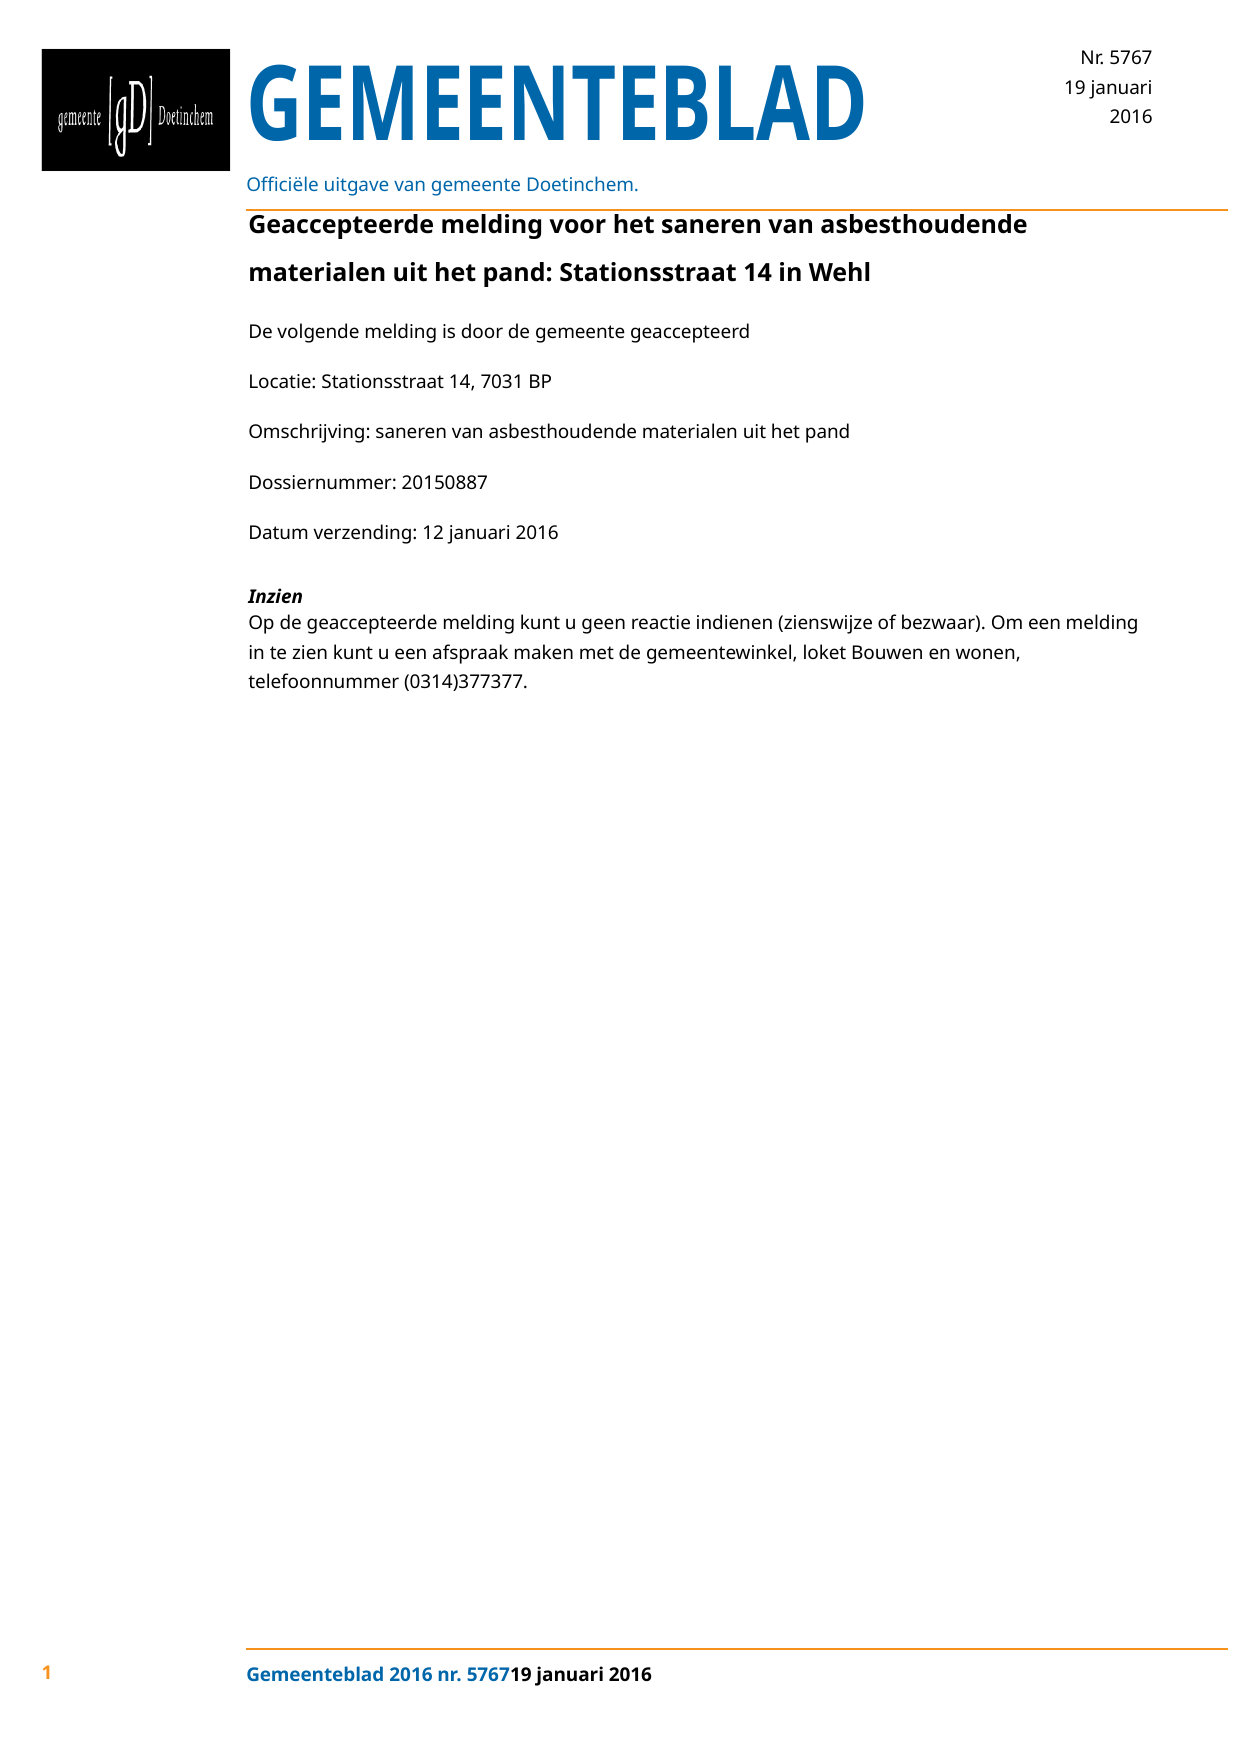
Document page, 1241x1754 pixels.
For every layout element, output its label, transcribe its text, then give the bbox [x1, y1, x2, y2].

text Dossiernummer: 20150887 [248, 469, 1152, 495]
text Op de geaccepteerde melding kunt u geen reactie indienen (zienswijze of bezwaar). Om een melding in te zien kunt u een afspraak maken met de gemeentewinkel, loket Bouwen en wonen, telefoonnummer (0314)377377. [248, 609, 1152, 694]
picture [41, 47, 231, 172]
text Datum verzending: 12 januari 2016 [248, 519, 1152, 545]
text Geaccepteerde melding voor het saneren van asbesthoudende materialen uit het pand: Stationsstraat 14 in Wehl [248, 211, 1152, 288]
text Locatie: Stationsstraat 14, 7031 BP [248, 368, 1152, 394]
text De volgende melding is door de gemeente geaccepteerd [248, 318, 1152, 344]
text Omschrijving: saneren van asbesthoudende materialen uit het pand [248, 419, 1152, 444]
text Inzien [248, 583, 1152, 609]
